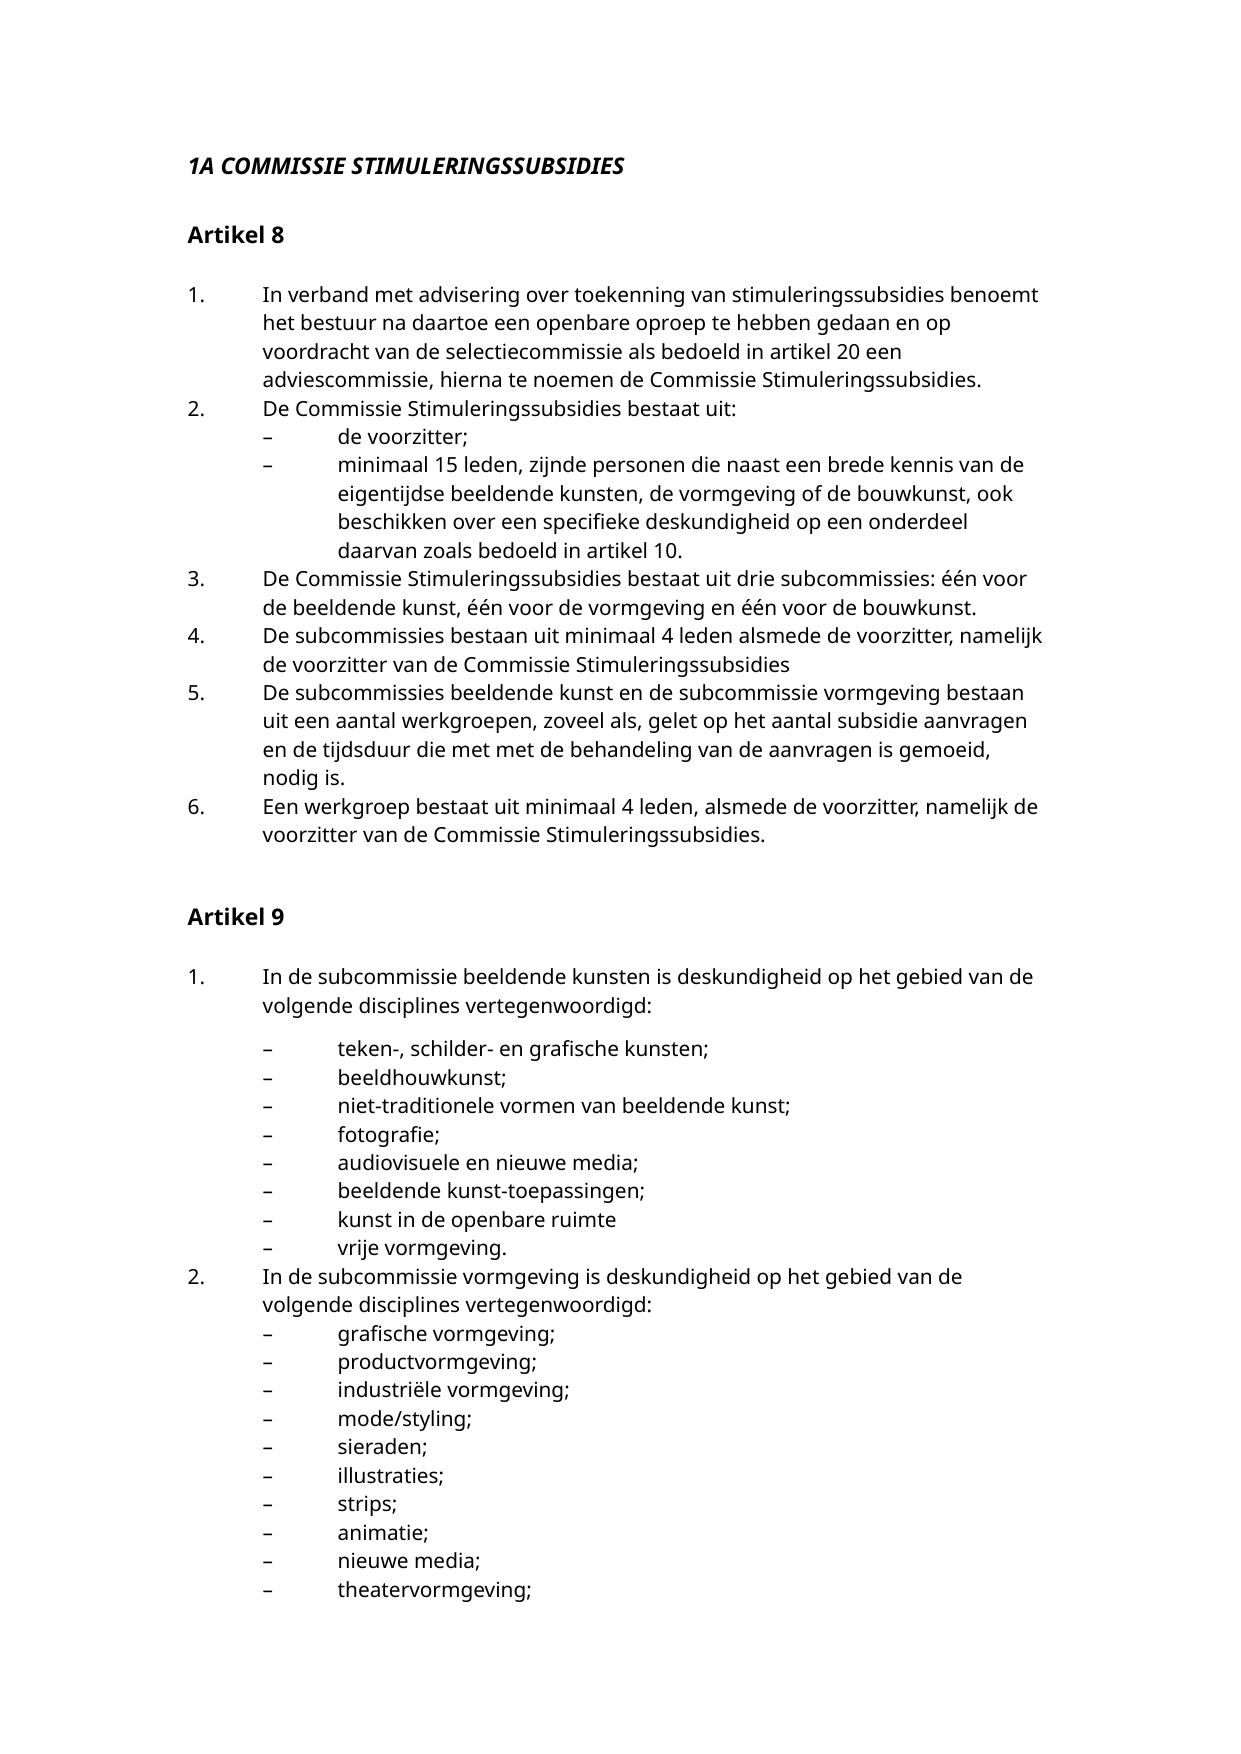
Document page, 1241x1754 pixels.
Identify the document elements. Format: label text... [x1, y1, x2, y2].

list fotografie; [262, 1120, 1053, 1148]
subtitle 1A COMMISSIE STIMULERINGSSUBSIDIES [187, 150, 1053, 181]
list productvormgeving; [262, 1347, 1053, 1376]
list animatie; [262, 1518, 1053, 1546]
list mode/styling; [262, 1404, 1053, 1432]
list industriële vormgeving; [262, 1376, 1053, 1404]
list In de subcommissie vormgeving is deskundigheid op het gebied van de volgende disciplines vertegenwoordigd: [187, 1262, 1053, 1319]
list niet-traditionele vormen van beeldende kunst; [262, 1091, 1053, 1120]
list grafische vormgeving; [262, 1319, 1053, 1347]
list kunst in de openbare ruimte [262, 1205, 1053, 1233]
subtitle Artikel 8 [187, 219, 1053, 250]
list Een werkgroep bestaat uit minimaal 4 leden, alsmede de voorzitter, namelijk de voorzitter van de Commissie Stimuleringssubsidies. [187, 792, 1053, 849]
list nieuwe media; [262, 1546, 1053, 1575]
list In de subcommissie beeldende kunsten is deskundigheid op het gebied van de volgende disciplines vertegenwoordigd: [187, 962, 1053, 1019]
list strips; [262, 1489, 1053, 1518]
subtitle Artikel 9 [187, 901, 1053, 932]
list sieraden; [262, 1432, 1053, 1461]
list beeldhouwkunst; [262, 1063, 1053, 1091]
list De Commissie Stimuleringssubsidies bestaat uit drie subcommissies: één voor de beeldende kunst, één voor de vormgeving en één voor de bouwkunst. [187, 564, 1053, 621]
list beeldende kunst-toepassingen; [262, 1177, 1053, 1205]
list vrije vormgeving. [262, 1233, 1053, 1262]
list De subcommissies bestaan uit minimaal 4 leden alsmede de voorzitter, namelijk de voorzitter van de Commissie Stimuleringssubsidies [187, 621, 1053, 678]
list de voorzitter; [262, 422, 1053, 451]
list In verband met advisering over toekenning van stimuleringssubsidies benoemt het bestuur na daartoe een openbare oproep te hebben gedaan en op voordracht van de selectiecommissie als bedoeld in artikel 20 een adviescommissie, hierna te noemen de Commissie Stimuleringssubsidies. [187, 280, 1053, 394]
list audiovisuele en nieuwe media; [262, 1148, 1053, 1177]
list teken-, schilder- en grafische kunsten; [262, 1034, 1053, 1063]
list illustraties; [262, 1461, 1053, 1489]
list minimaal 15 leden, zijnde personen die naast een brede kennis van de eigentijdse beeldende kunsten, de vormgeving of de bouwkunst, ook beschikken over een specifieke deskundigheid op een onderdeel daarvan zoals bedoeld in artikel 10. [262, 451, 1053, 564]
list theatervormgeving; [262, 1575, 1053, 1603]
list De Commissie Stimuleringssubsidies bestaat uit: [187, 394, 1053, 422]
list De subcommissies beeldende kunst en de subcommissie vormgeving bestaan uit een aantal werkgroepen, zoveel als, gelet op het aantal subsidie aanvragen en de tijdsduur die met met de behandeling van de aanvragen is gemoeid, nodig is. [187, 678, 1053, 792]
